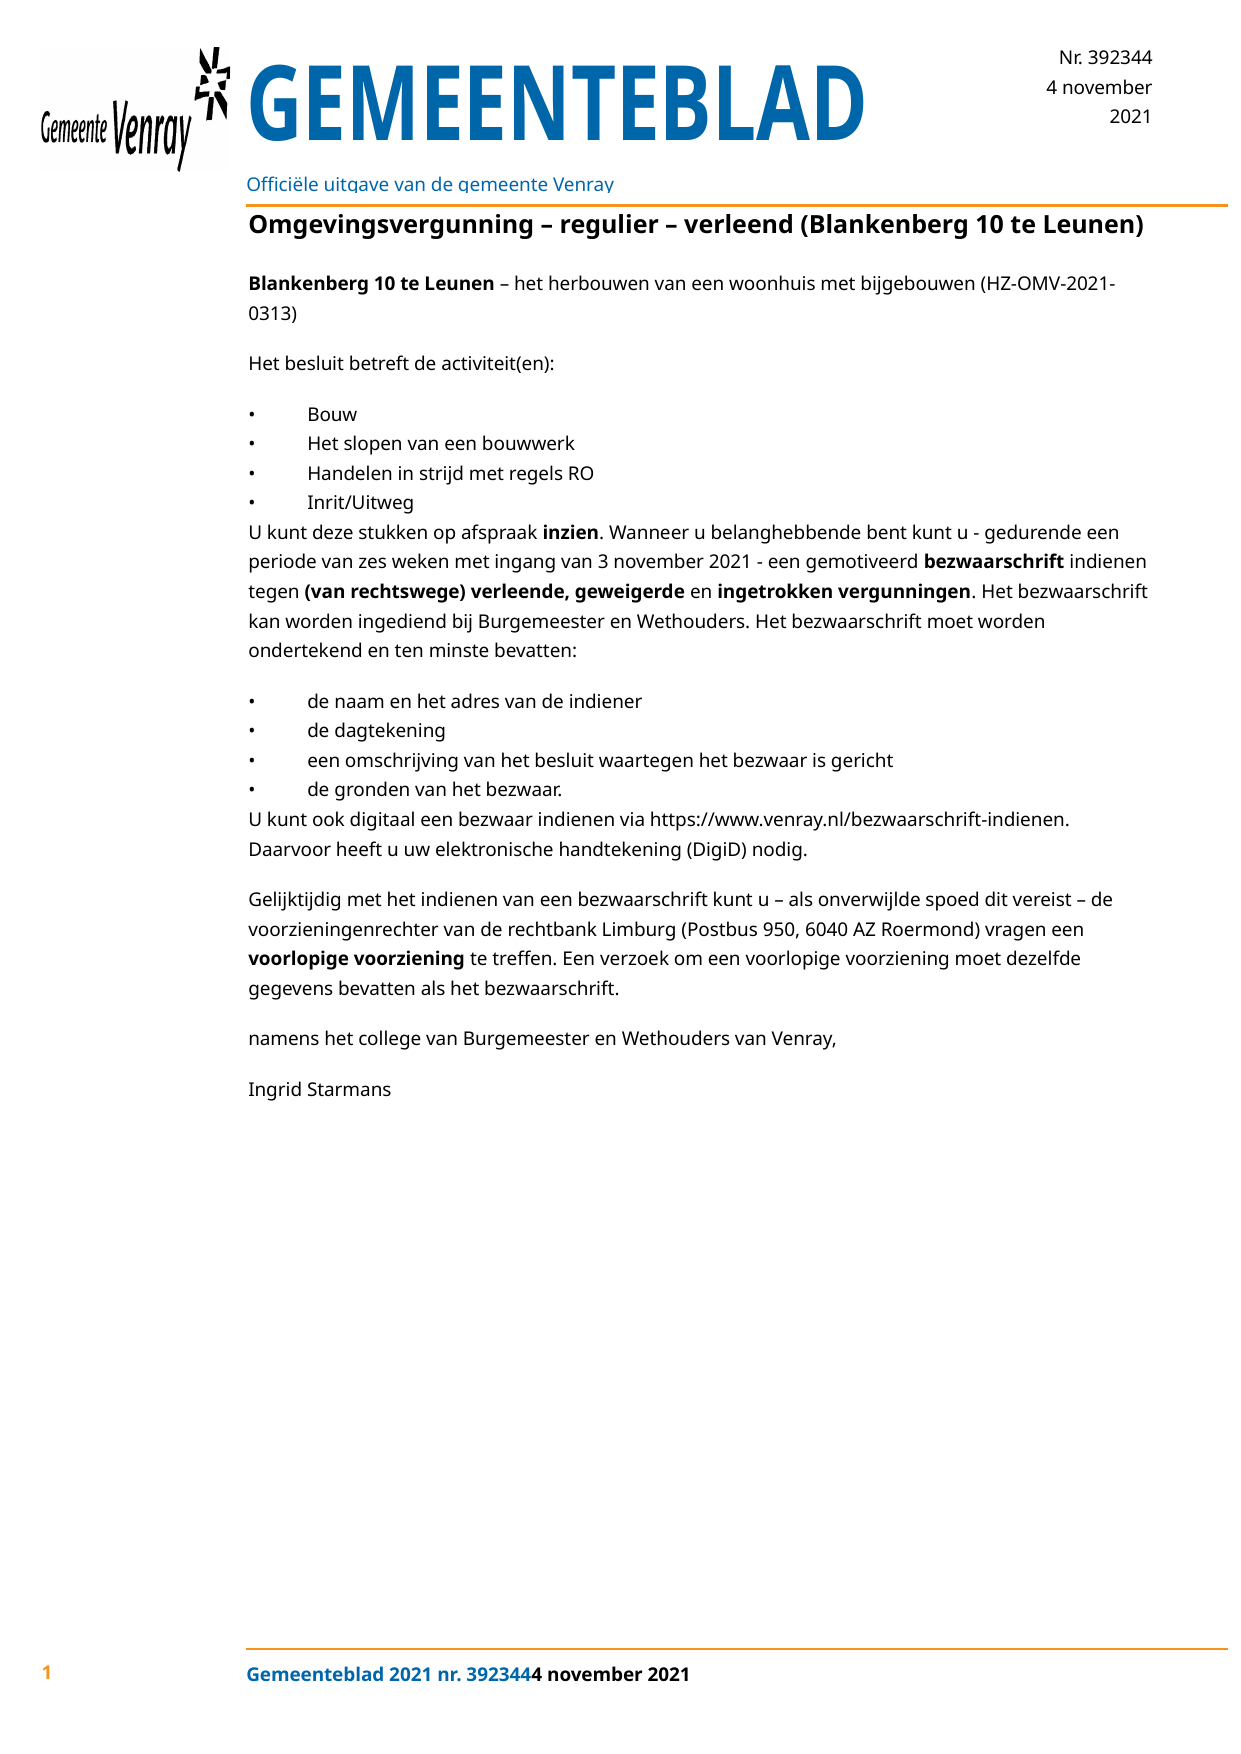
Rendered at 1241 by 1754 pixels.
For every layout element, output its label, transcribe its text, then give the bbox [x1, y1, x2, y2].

text Omgevingsvergunning – regulier – verleend (Blankenberg 10 te Leunen) [248, 207, 1152, 241]
list de gronden van het bezwaar. [248, 777, 1152, 802]
text U kunt deze stukken op afspraak inzien. Wanneer u belanghebbende bent kunt u - gedurende een periode van zes weken met ingang van 3 november 2021 - een gemotiveerd bezwaarschrift indienen tegen (van rechtswege) verleende, geweigerde en ingetrokken vergunningen. Het bezwaarschrift kan worden ingediend bij Burgemeester en Wethouders. Het bezwaarschrift moet worden ondertekend en ten minste bevatten: [248, 519, 1152, 663]
text U kunt ook digitaal een bezwaar indienen via https://www.venray.nl/bezwaarschrift-indienen. Daarvoor heeft u uw elektronische handtekening (DigiD) nodig. [248, 806, 1152, 861]
list een omschrijving van het besluit waartegen het bezwaar is gericht [248, 747, 1152, 773]
picture [41, 47, 231, 172]
text namens het college van Burgemeester en Wethouders van Venray, [248, 1025, 1152, 1051]
list de naam en het adres van de indiener [248, 688, 1152, 713]
text Gelijktijdig met het indienen van een bezwaarschrift kunt u – als onverwijlde spoed dit vereist – de voorzieningenrechter van de rechtbank Limburg (Postbus 950, 6040 AZ Roermond) vragen een voorlopige voorziening te treffen. Een verzoek om een voorlopige voorziening moet dezelfde gegevens bevatten als het bezwaarschrift. [248, 886, 1152, 1001]
text Het besluit betreft de activiteit(en): [248, 350, 1152, 376]
list Bouw [248, 401, 1152, 426]
list Het slopen van een bouwwerk [248, 430, 1152, 456]
list Inrit/Uitweg [248, 489, 1152, 515]
text Ingrid Starmans [248, 1076, 1152, 1101]
list de dagtekening [248, 717, 1152, 743]
list Handelen in strijd met regels RO [248, 460, 1152, 486]
text Blankenberg 10 te Leunen – het herbouwen van een woonhuis met bijgebouwen (HZ-OMV-2021-0313) [248, 270, 1152, 326]
